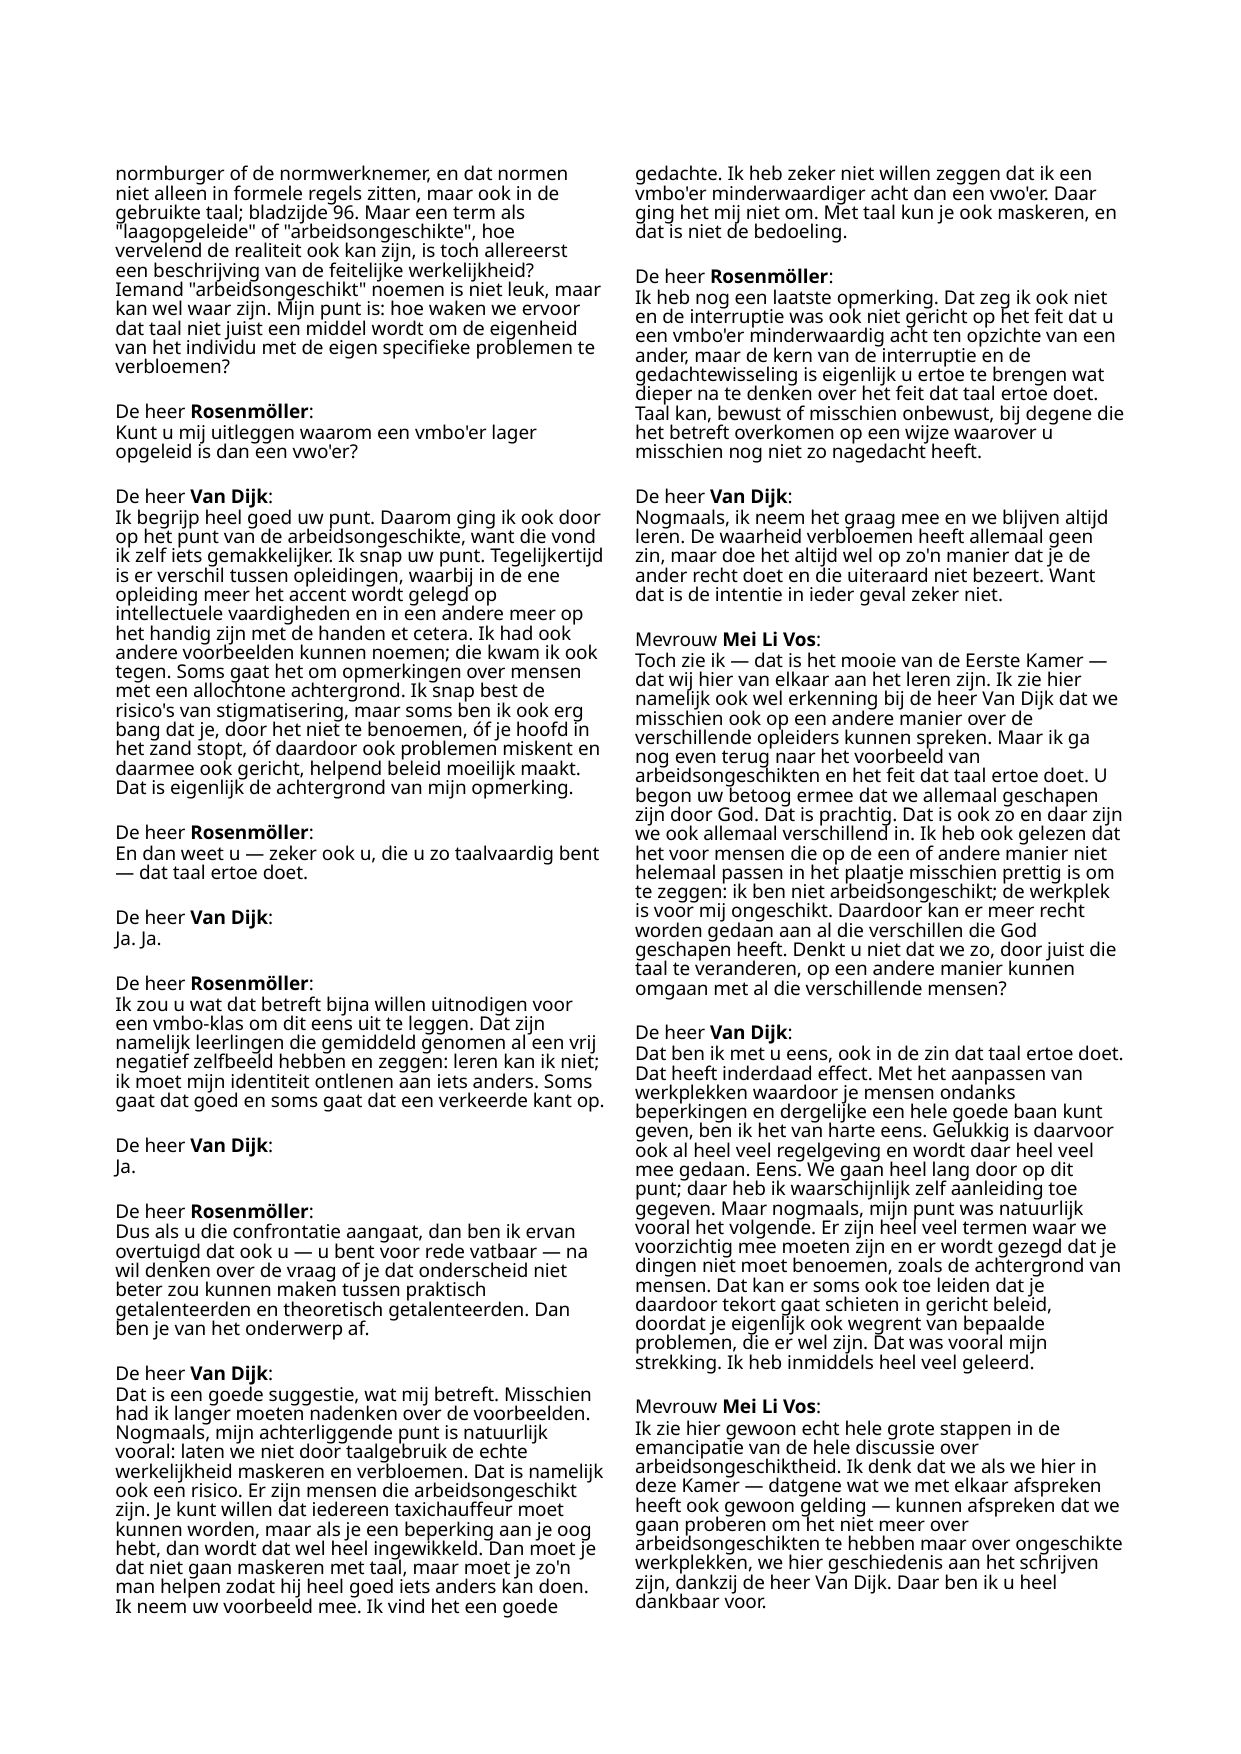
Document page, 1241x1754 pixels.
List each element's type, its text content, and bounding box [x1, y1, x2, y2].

text Kunt u mij uitleggen waarom een vmbo'er lager opgeleid is dan een vwo'er? [115, 424, 605, 462]
text Nogmaals, ik neem het graag mee en we blijven altijd leren. De waarheid verbloemen heeft allemaal geen zin, maar doe het altijd wel op zo'n manier dat je de ander recht doet en die uiteraard niet bezeert. Want dat is de intentie in ieder geval zeker niet. [635, 509, 1125, 605]
text En dan weet u — zeker ook u, die u zo taalvaardig bent — dat taal ertoe doet. [115, 844, 605, 883]
text Dat is een goede suggestie, wat mij betreft. Misschien had ik langer moeten nadenken over de voorbeelden. Nogmaals, mijn achterliggende punt is natuurlijk vooral: laten we niet door taalgebruik de echte werkelijkheid maskeren en verbloemen. Dat is namelijk ook een risico. Er zijn mensen die arbeidsongeschikt zijn. Je kunt willen dat iedereen taxichauffeur moet kunnen worden, maar als je een beperking aan je oog hebt, dan wordt dat wel heel ingewikkeld. Dan moet je dat niet gaan maskeren met taal, maar moet je zo'n man helpen zodat hij heel goed iets anders kan doen. Ik neem uw voorbeeld mee. Ik vind het een goede [115, 1386, 605, 1617]
text Dat ben ik met u eens, ook in de zin dat taal ertoe doet. Dat heeft inderdaad effect. Met het aanpassen van werkplekken waardoor je mensen ondanks beperkingen en dergelijke een hele goede baan kunt geven, ben ik het van harte eens. Gelukkig is daarvoor ook al heel veel regelgeving en wordt daar heel veel mee gedaan. Eens. We gaan heel lang door op dit punt; daar heb ik waarschijnlijk zelf aanleiding toe gegeven. Maar nogmaals, mijn punt was natuurlijk vooral het volgende. Er zijn heel veel termen waar we voorzichtig mee moeten zijn en er wordt gezegd dat je dingen niet moet benoemen, zoals de achtergrond van mensen. Dat kan er soms ook toe leiden dat je daardoor tekort gaat schieten in gericht beleid, doordat je eigenlijk ook wegrent van bepaalde problemen, die er wel zijn. Dat was vooral mijn strekking. Ik heb inmiddels heel veel geleerd. [635, 1045, 1125, 1373]
text Ik zou u wat dat betreft bijna willen uitnodigen voor een vmbo-klas om dit eens uit te leggen. Dat zijn namelijk leerlingen die gemiddeld genomen al een vrij negatief zelfbeeld hebben en zeggen: leren kan ik niet; ik moet mijn identiteit ontlenen aan iets anders. Soms gaat dat goed en soms gaat dat een verkeerde kant op. [115, 996, 605, 1111]
text Mevrouw Mei Li Vos: [635, 626, 1125, 652]
text Mevrouw Mei Li Vos: [635, 1394, 1125, 1419]
text Ik begrijp heel goed uw punt. Daarom ging ik ook door op het punt van de arbeidsongeschikte, want die vond ik zelf iets gemakkelijker. Ik snap uw punt. Tegelijkertijd is er verschil tussen opleidingen, waarbij in de ene opleiding meer het accent wordt gelegd op intellectuele vaardigheden en in een andere meer op het handig zijn met de handen et cetera. Ik had ook andere voorbeelden kunnen noemen; die kwam ik ook tegen. Soms gaat het om opmerkingen over mensen met een allochtone achtergrond. Ik snap best de risico's van stigmatisering, maar soms ben ik ook erg bang dat je, door het niet te benoemen, óf je hoofd in het zand stopt, óf daardoor ook problemen miskent en daarmee ook gericht, helpend beleid moeilijk maakt. Dat is eigenlijk de achtergrond van mijn opmerking. [115, 509, 605, 798]
text Dus als u die confrontatie aangaat, dan ben ik ervan overtuigd dat ook u — u bent voor rede vatbaar — na wil denken over de vraag of je dat onderscheid niet beter zou kunnen maken tussen praktisch getalenteerden en theoretisch getalenteerden. Dan ben je van het onderwerp af. [115, 1223, 605, 1339]
text normburger of de normwerknemer, en dat normen niet alleen in formele regels zitten, maar ook in de gebruikte taal; bladzijde 96. Maar een term als "laagopgeleide" of "arbeidsongeschikte", hoe vervelend de realiteit ook kan zijn, is toch allereerst een beschrijving van de feitelijke werkelijkheid? Iemand "arbeidsongeschikt" noemen is niet leuk, maar kan wel waar zijn. Mijn punt is: hoe waken we ervoor dat taal niet juist een middel wordt om de eigenheid van het individu met de eigen specifieke problemen te verbloemen? [115, 165, 605, 377]
text De heer Rosenmöller: [115, 398, 605, 424]
text De heer Van Dijk: [115, 483, 605, 509]
text Ja. [115, 1158, 605, 1177]
text De heer Van Dijk: [115, 1360, 605, 1386]
text De heer Rosenmöller: [115, 819, 605, 844]
text gedachte. Ik heb zeker niet willen zeggen dat ik een vmbo'er minderwaardiger acht dan een vwo'er. Daar ging het mij niet om. Met taal kun je ook maskeren, en dat is niet de bedoeling. [635, 165, 1125, 242]
text De heer Rosenmöller: [115, 970, 605, 996]
text Ik zie hier gewoon echt hele grote stappen in de emancipatie van de hele discussie over arbeidsongeschiktheid. Ik denk dat we als we hier in deze Kamer — datgene wat we met elkaar afspreken heeft ook gewoon gelding — kunnen afspreken dat we gaan proberen om het niet meer over arbeidsongeschikten te hebben maar over ongeschikte werkplekken, we hier geschiedenis aan het schrijven zijn, dankzij de heer Van Dijk. Daar ben ik u heel dankbaar voor. [635, 1419, 1125, 1612]
text De heer Van Dijk: [115, 904, 605, 930]
text De heer Van Dijk: [635, 1019, 1125, 1045]
text Ja. Ja. [115, 930, 605, 949]
text De heer Rosenmöller: [115, 1198, 605, 1223]
text Ik heb nog een laatste opmerking. Dat zeg ik ook niet en de interruptie was ook niet gericht op het feit dat u een vmbo'er minderwaardig acht ten opzichte van een ander, maar de kern van de interruptie en de gedachtewisseling is eigenlijk u ertoe te brengen wat dieper na te denken over het feit dat taal ertoe doet. Taal kan, bewust of misschien onbewust, bij degene die het betreft overkomen op een wijze waarover u misschien nog niet zo nagedacht heeft. [635, 289, 1125, 462]
text De heer Van Dijk: [115, 1132, 605, 1158]
text De heer Rosenmöller: [635, 263, 1125, 289]
text Toch zie ik — dat is het mooie van de Eerste Kamer — dat wij hier van elkaar aan het leren zijn. Ik zie hier namelijk ook wel erkenning bij de heer Van Dijk dat we misschien ook op een andere manier over de verschillende opleiders kunnen spreken. Maar ik ga nog even terug naar het voorbeeld van arbeidsongeschikten en het feit dat taal ertoe doet. U begon uw betoog ermee dat we allemaal geschapen zijn door God. Dat is prachtig. Dat is ook zo en daar zijn we ook allemaal verschillend in. Ik heb ook gelezen dat het voor mensen die op de een of andere manier niet helemaal passen in het plaatje misschien prettig is om te zeggen: ik ben niet arbeidsongeschikt; de werkplek is voor mij ongeschikt. Daardoor kan er meer recht worden gedaan aan al die verschillen die God geschapen heeft. Denkt u niet dat we zo, door juist die taal te veranderen, op een andere manier kunnen omgaan met al die verschillende mensen? [635, 652, 1125, 999]
text De heer Van Dijk: [635, 483, 1125, 509]
